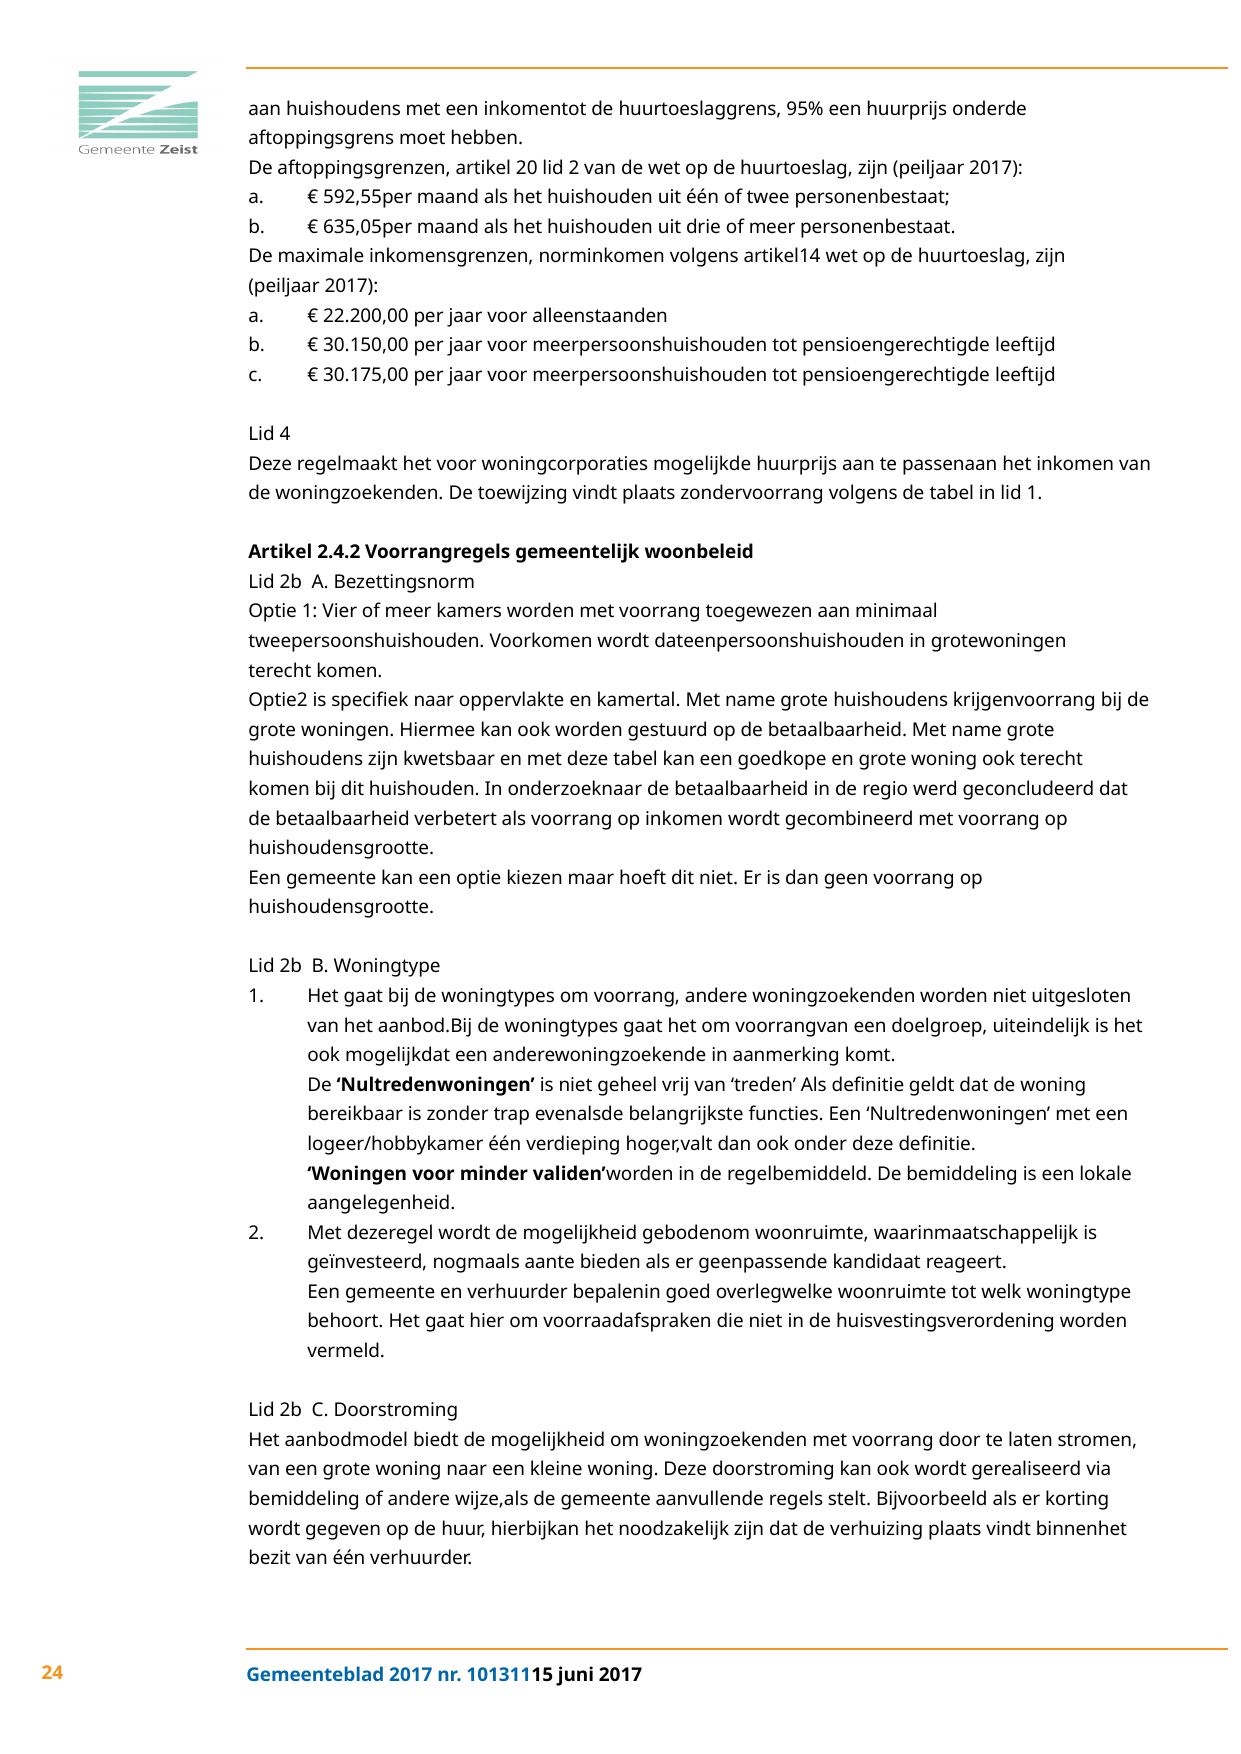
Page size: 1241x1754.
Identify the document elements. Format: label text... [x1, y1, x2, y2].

text De maximale inkomensgrenzen, norminkomen volgens artikel14 wet op de huurtoeslag, zijn (peiljaar 2017): [248, 243, 1152, 298]
text Optie2 is specifiek naar oppervlakte en kamertal. Met name grote huishoudens krijgenvoorrang bij de grote woningen. Hiermee kan ook worden gestuurd op de betaalbaarheid. Met name grote huishoudens zijn kwetsbaar en met deze tabel kan een goedkope en grote woning ook terecht komen bij dit huishouden. In onderzoeknaar de betaalbaarheid in de regio werd geconcludeerd dat de betaalbaarheid verbetert als voorrang op inkomen wordt gecombineerd met voorrang op huishoudensgrootte. [248, 686, 1152, 860]
list De ‘Nultredenwoningen’ is niet geheel vrij van ‘treden’ Als definitie geldt dat de woning bereikbaar is zonder trap evenalsde belangrijkste functies. Een ‘Nultredenwoningen’ met een logeer/hobbykamer één verdieping hoger,valt dan ook onder deze definitie. [248, 1071, 1152, 1156]
list € 30.175,00 per jaar voor meerpersoonshuishouden tot pensioengerechtigde leeftijd [248, 361, 1152, 387]
text De aftoppingsgrenzen, artikel 20 lid 2 van de wet op de huurtoeslag, zijn (peiljaar 2017): [248, 154, 1152, 180]
list € 30.150,00 per jaar voor meerpersoonshuishouden tot pensioengerechtigde leeftijd [248, 331, 1152, 357]
text Het aanbodmodel biedt de mogelijkheid om woningzoekenden met voorrang door te laten stromen, van een grote woning naar een kleine woning. Deze doorstroming kan ook wordt gerealiseerd via bemiddeling of andere wijze,als de gemeente aanvullende regels stelt. Bijvoorbeeld als er korting wordt gegeven op de huur, hierbijkan het noodzakelijk zijn dat de verhuizing plaats vindt binnenhet bezit van één verhuurder. [248, 1426, 1152, 1570]
text Lid 2b B. Woningtype [248, 953, 1152, 978]
text aan huishoudens met een inkomentot de huurtoeslaggrens, 95% een huurprijs onderde aftoppingsgrens moet hebben. [248, 95, 1152, 150]
text Artikel 2.4.2 Voorrangregels gemeentelijk woonbeleid [248, 538, 1152, 564]
list Het gaat bij de woningtypes om voorrang, andere woningzoekenden worden niet uitgesloten van het aanbod.Bij de woningtypes gaat het om voorrangvan een doelgroep, uiteindelijk is het ook mogelijkdat een anderewoningzoekende in aanmerking komt. [248, 982, 1152, 1067]
list Een gemeente en verhuurder bepalenin goed overlegwelke woonruimte tot welk woningtype behoort. Het gaat hier om voorraadafspraken die niet in de huisvestingsverordening worden vermeld. [248, 1278, 1152, 1363]
text Lid 4 Deze regelmaakt het voor woningcorporaties mogelijkde huurprijs aan te passenaan het inkomen van de woningzoekenden. De toewijzing vindt plaats zondervoorrang volgens de tabel in lid 1. [248, 420, 1152, 505]
list € 635,05per maand als het huishouden uit drie of meer personenbestaat. [248, 213, 1152, 239]
list € 22.200,00 per jaar voor alleenstaanden [248, 302, 1152, 328]
list ‘Woningen voor minder validen’worden in de regelbemiddeld. De bemiddeling is een lokale aangelegenheid. [248, 1160, 1152, 1215]
text Lid 2b C. Doorstroming [248, 1396, 1152, 1422]
list € 592,55per maand als het huishouden uit één of twee personenbestaat; [248, 183, 1152, 209]
list Met dezeregel wordt de mogelijkheid gebodenom woonruimte, waarinmaatschappelijk is geïnvesteerd, nogmaals aante bieden als er geenpassende kandidaat reageert. [248, 1219, 1152, 1274]
picture [41, 47, 231, 172]
text Optie 1: Vier of meer kamers worden met voorrang toegewezen aan minimaal tweepersoonshuishouden. Voorkomen wordt dateenpersoonshuishouden in grotewoningen terecht komen. [248, 598, 1152, 683]
text Een gemeente kan een optie kiezen maar hoeft dit niet. Er is dan geen voorrang op huishoudensgrootte. [248, 864, 1152, 919]
text Lid 2b A. Bezettingsnorm [248, 568, 1152, 594]
